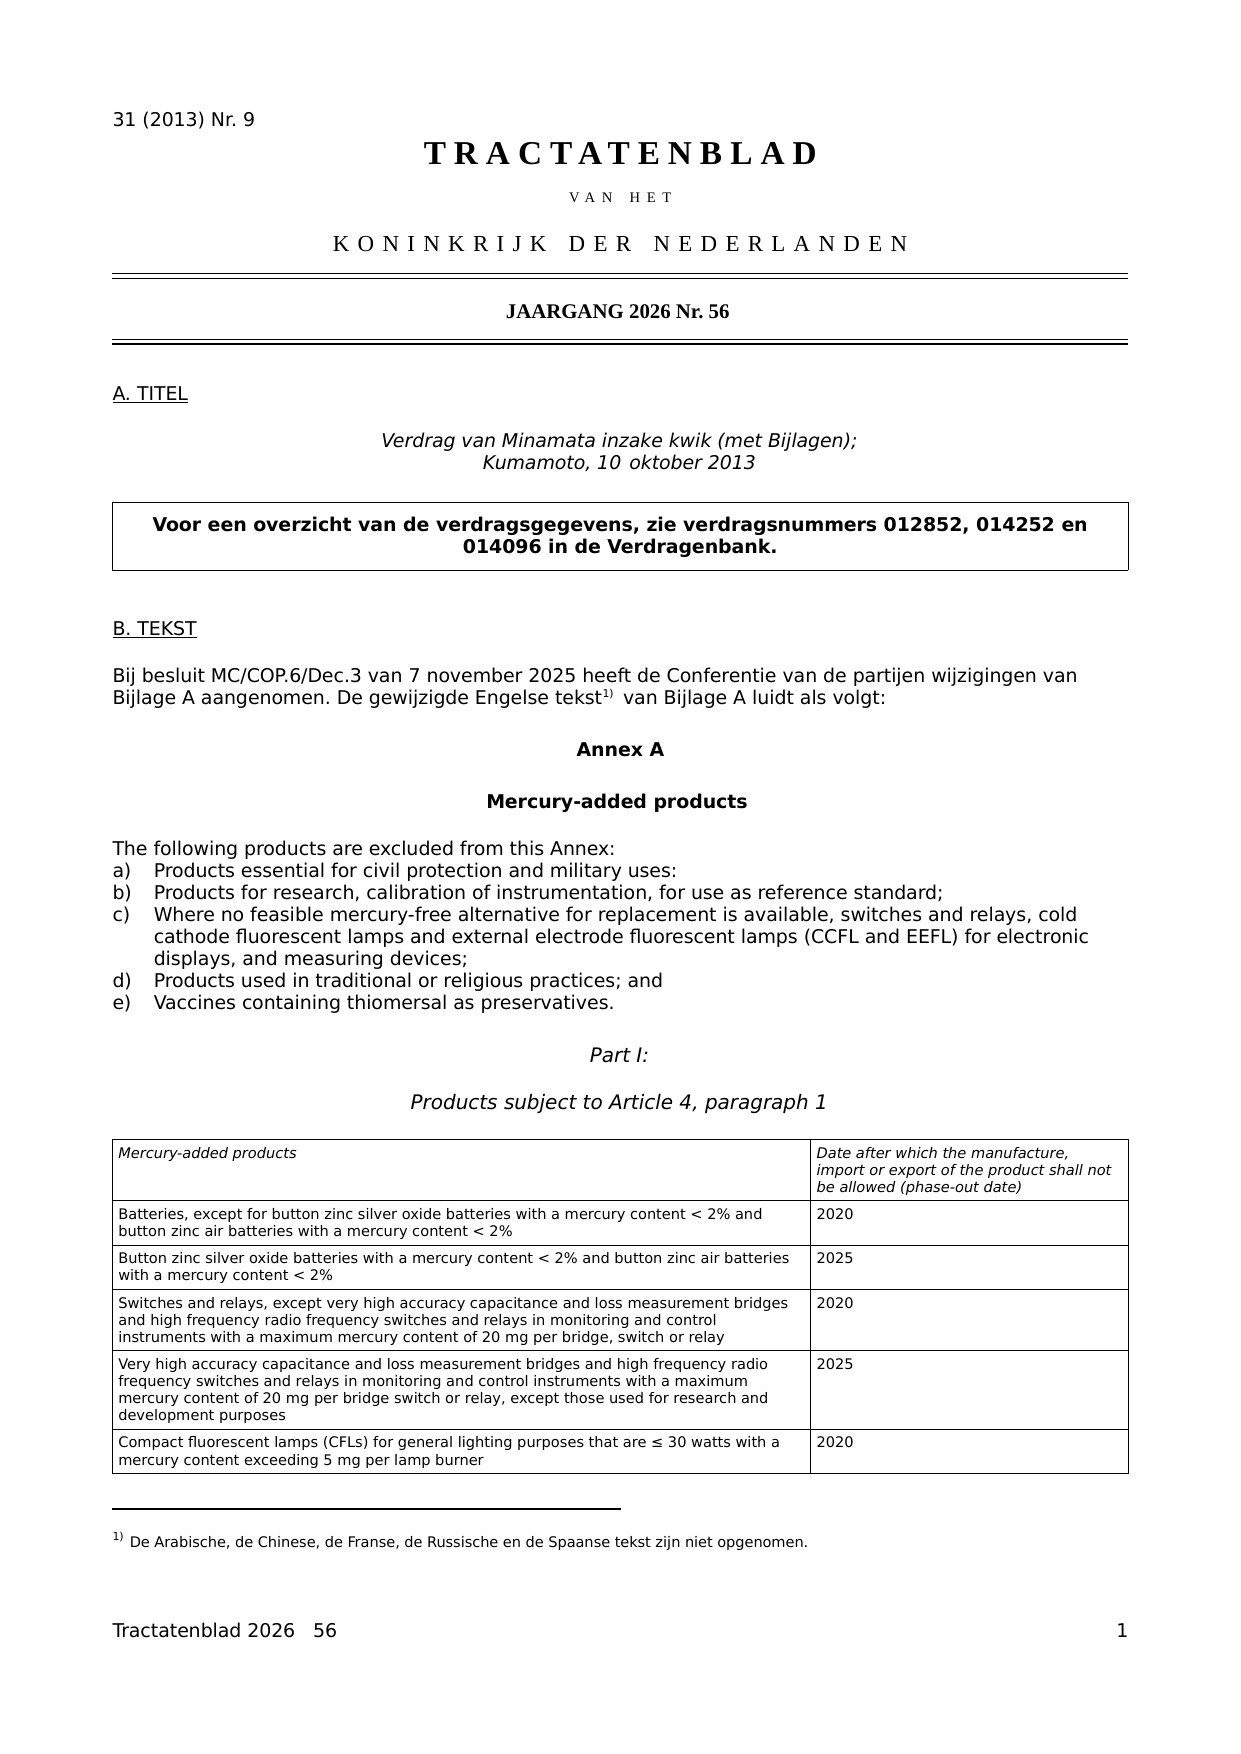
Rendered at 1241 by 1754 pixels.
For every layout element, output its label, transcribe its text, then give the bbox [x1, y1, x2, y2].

text Bij besluit MC/COP.6/Dec.3 van 7 november 2025 heeft de Conferentie van de partijen wijzigingen van Bijlage A aangenomen. De gewijzigde Engelse tekst van Bijlage A luidt als volgt: [112, 665, 1128, 709]
table_cell 2025 [811, 1246, 1128, 1289]
table_cell Switches and relays, except very high accuracy capacitance and loss measurement bridges and high frequency radio frequency switches and relays in monitoring and control instruments with a maximum mercury content of 20 mg per bridge, switch or relay [113, 1290, 810, 1350]
text 31 (2013) Nr. 9 [112, 109, 1128, 131]
text d) Products used in traditional or religious practices; and [112, 970, 1128, 992]
table_cell Very high accuracy capacitance and loss measurement bridges and high frequency radio frequency switches and relays in monitoring and control instruments with a maximum mercury content of 20 mg per bridge switch or relay, except those used for research and development purposes [113, 1351, 810, 1429]
subtitle Part I: Products subject to Article 4, paragraph 1 [112, 1044, 1128, 1114]
text De Arabische, de Chinese, de Franse, de Russische en de Spaanse tekst zijn niet opgenomen. [112, 1530, 1128, 1552]
table_cell 2020 [811, 1430, 1128, 1473]
table_header Date after which the manufacture, import or export of the product shall not be allowed (phase-out date) [811, 1140, 1128, 1200]
table_header Mercury-added products [113, 1140, 810, 1200]
text TRACTATENBLAD [112, 133, 1128, 172]
text Kumamoto, 10 oktober 2013 [112, 452, 1128, 474]
text Verdrag van Minamata inzake kwik (met Bijlagen); [112, 430, 1128, 452]
table_cell Batteries, except for button zinc silver oxide batteries with a mercury content < 2% and button zinc air batteries with a mercury content < 2% [113, 1201, 810, 1244]
text The following products are excluded from this Annex: [112, 838, 1128, 860]
subtitle Annex A [112, 739, 1128, 761]
subtitle A. TITEL [112, 383, 1128, 405]
table_cell Button zinc silver oxide batteries with a mercury content < 2% and button zinc air batteries with a mercury content < 2% [113, 1246, 810, 1289]
subtitle Mercury-added products [112, 791, 1128, 813]
text JAARGANG 2026 Nr. 56 [112, 299, 1128, 323]
text VAN HET [112, 189, 1128, 206]
text b) Products for research, calibration of instrumentation, for use as reference standard; [112, 882, 1128, 904]
text KONINKRIJK DER NEDERLANDEN [112, 229, 1128, 256]
table_cell Compact fluorescent lamps (CFLs) for general lighting purposes that are ≤ 30 watts with a mercury content exceeding 5 mg per lamp burner [113, 1430, 810, 1473]
subtitle B. TEKST [112, 618, 1128, 640]
text a) Products essential for civil protection and military uses: [112, 860, 1128, 882]
text e) Vaccines containing thiomersal as preservatives. [112, 992, 1128, 1014]
table_cell 2025 [811, 1351, 1128, 1429]
table_cell 2020 [811, 1201, 1128, 1244]
text c) Where no feasible mercury-free alternative for replacement is available, switches and relays, cold cathode fluorescent lamps and external electrode fluorescent lamps (CCFL and EEFL) for electronic displays, and measuring devices; [112, 904, 1128, 970]
table_cell 2020 [811, 1290, 1128, 1350]
